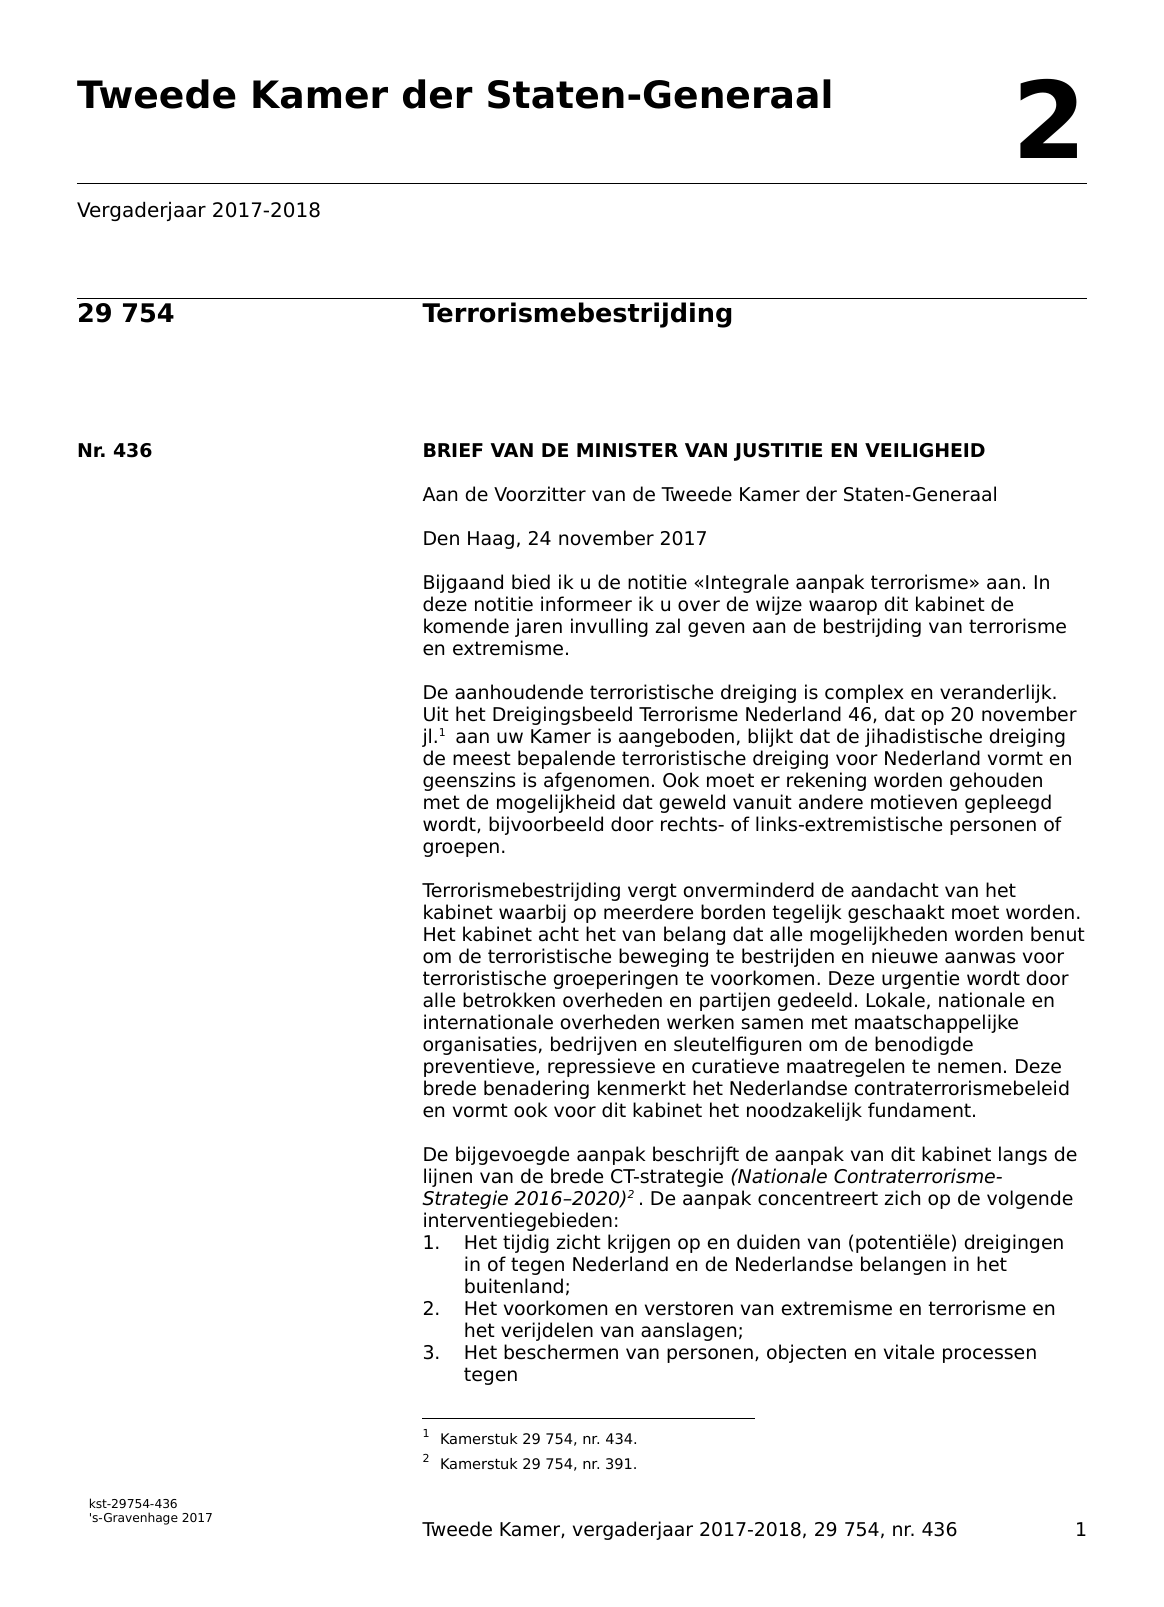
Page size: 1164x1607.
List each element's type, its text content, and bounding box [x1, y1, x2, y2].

text 3. Het beschermen van personen, objecten en vitale processen tegen [422, 1342, 1087, 1386]
table_cell Vergaderjaar 2017-2018 [77, 184, 1087, 298]
table_header 2 [886, 59, 1087, 183]
text kst-29754-436 [88, 1497, 323, 1511]
text 's-Gravenhage 2017 [88, 1511, 323, 1525]
table_header Tweede Kamer der Staten-Generaal [77, 59, 886, 183]
text 1. Het tijdig zicht krijgen op en duiden van (potentiële) dreigingen in of tegen Nederland en de Nederlandse belangen in het buitenland; [422, 1232, 1087, 1298]
text Bijgaand bied ik u de notitie «Integrale aanpak terrorisme» aan. In deze notitie informeer ik u over de wijze waarop dit kabinet de komende jaren invulling zal geven aan de bestrijding van terrorisme en extremisme. [422, 572, 1087, 660]
text Kamerstuk 29 754, nr. 391. [422, 1452, 1087, 1474]
subtitle 29 754 Terrorismebestrijding [77, 299, 1087, 329]
text De aanhoudende terroristische dreiging is complex en veranderlijk. Uit het Dreigingsbeeld Terrorisme Nederland 46, dat op 20 november jl. aan uw Kamer is aangeboden, blijkt dat de jihadistische dreiging de meest bepalende terroristische dreiging voor Nederland vormt en geenszins is afgenomen. Ook moet er rekening worden gehouden met de mogelijkheid dat geweld vanuit andere motieven gepleegd wordt, bijvoorbeeld door rechts- of links-extremistische personen of groepen. [422, 682, 1087, 858]
text Terrorismebestrijding vergt onverminderd de aandacht van het kabinet waarbij op meerdere borden tegelijk geschaakt moet worden. Het kabinet acht het van belang dat alle mogelijkheden worden benut om de terroristische beweging te bestrijden en nieuwe aanwas voor terroristische groeperingen te voorkomen. Deze urgentie wordt door alle betrokken overheden en partijen gedeeld. Lokale, nationale en internationale overheden werken samen met maatschappelijke organisaties, bedrijven en sleutelfiguren om de benodigde preventieve, repressieve en curatieve maatregelen te nemen. Deze brede benadering kenmerkt het Nederlandse contraterrorismebeleid en vormt ook voor dit kabinet het noodzakelijk fundament. [422, 880, 1087, 1122]
text 2. Het voorkomen en verstoren van extremisme en terrorisme en het verijdelen van aanslagen; [422, 1298, 1087, 1342]
text De bijgevoegde aanpak beschrijft de aanpak van dit kabinet langs de lijnen van de brede CT-strategie (Nationale Contraterrorisme-Strategie 2016–2020). De aanpak concentreert zich op de volgende interventiegebieden: [422, 1144, 1087, 1232]
text Aan de Voorzitter van de Tweede Kamer der Staten-Generaal [422, 484, 1087, 506]
text Kamerstuk 29 754, nr. 434. [422, 1427, 1087, 1449]
subtitle Nr. 436 BRIEF VAN DE MINISTER VAN JUSTITIE EN VEILIGHEID [77, 440, 1087, 462]
text Den Haag, 24 november 2017 [422, 528, 1087, 550]
